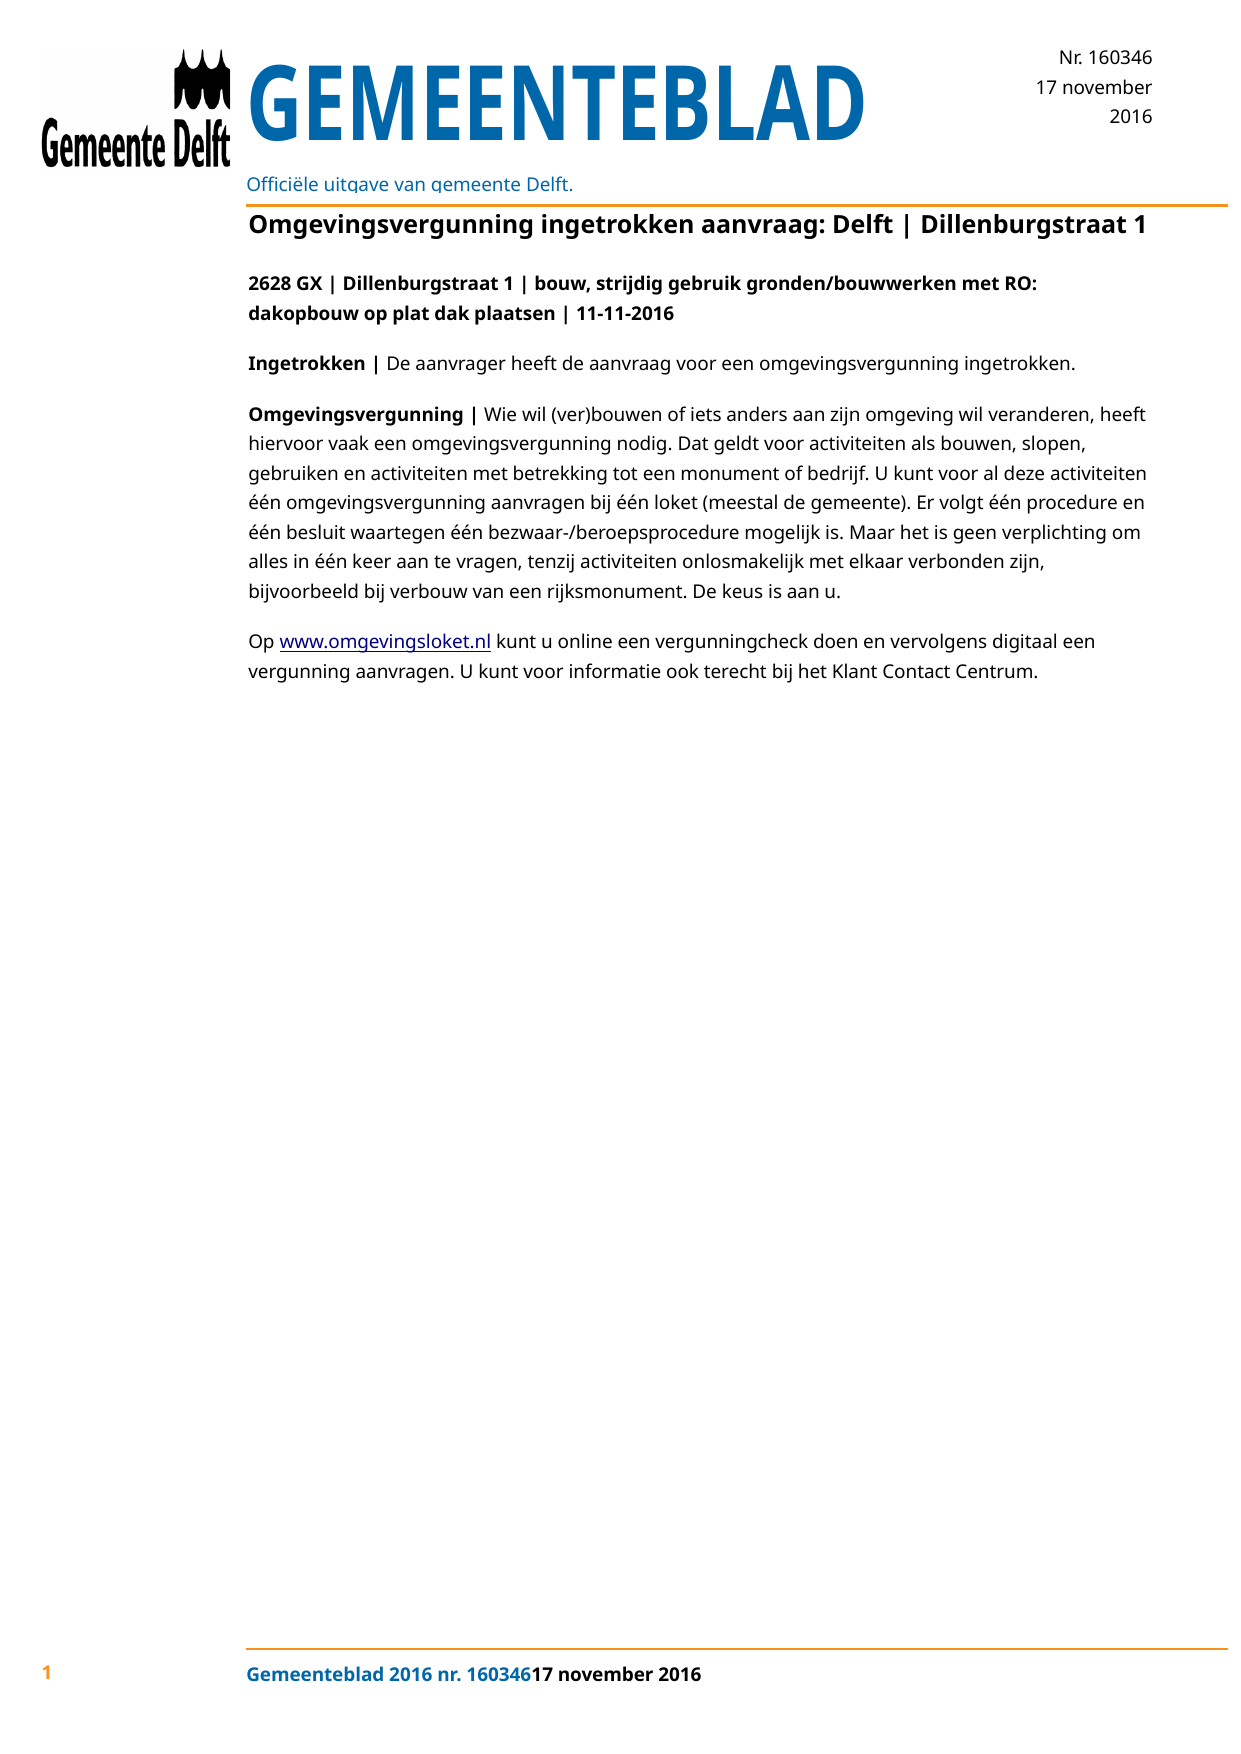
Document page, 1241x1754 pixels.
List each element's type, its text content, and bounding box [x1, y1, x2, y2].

text Omgevingsvergunning | Wie wil (ver)bouwen of iets anders aan zijn omgeving wil veranderen, heeft hiervoor vaak een omgevingsvergunning nodig. Dat geldt voor activiteiten als bouwen, slopen, gebruiken en activiteiten met betrekking tot een monument of bedrijf. U kunt voor al deze activiteiten één omgevingsvergunning aanvragen bij één loket (meestal de gemeente). Er volgt één procedure en één besluit waartegen één bezwaar-/beroepsprocedure mogelijk is. Maar het is geen verplichting om alles in één keer aan te vragen, tenzij activiteiten onlosmakelijk met elkaar verbonden zijn, bijvoorbeeld bij verbouw van een rijksmonument. De keus is aan u. [248, 401, 1152, 604]
text Omgevingsvergunning ingetrokken aanvraag: Delft | Dillenburgstraat 1 [248, 207, 1152, 241]
text Ingetrokken | De aanvrager heeft de aanvraag voor een omgevingsvergunning ingetrokken. [248, 350, 1152, 376]
picture [41, 47, 231, 172]
text Op www.omgevingsloket.nl kunt u online een vergunningcheck doen en vervolgens digitaal een vergunning aanvragen. U kunt voor informatie ook terecht bij het Klant Contact Centrum. [248, 629, 1152, 684]
text 2628 GX | Dillenburgstraat 1 | bouw, strijdig gebruik gronden/bouwwerken met RO: dakopbouw op plat dak plaatsen | 11-11-2016 [248, 270, 1152, 326]
